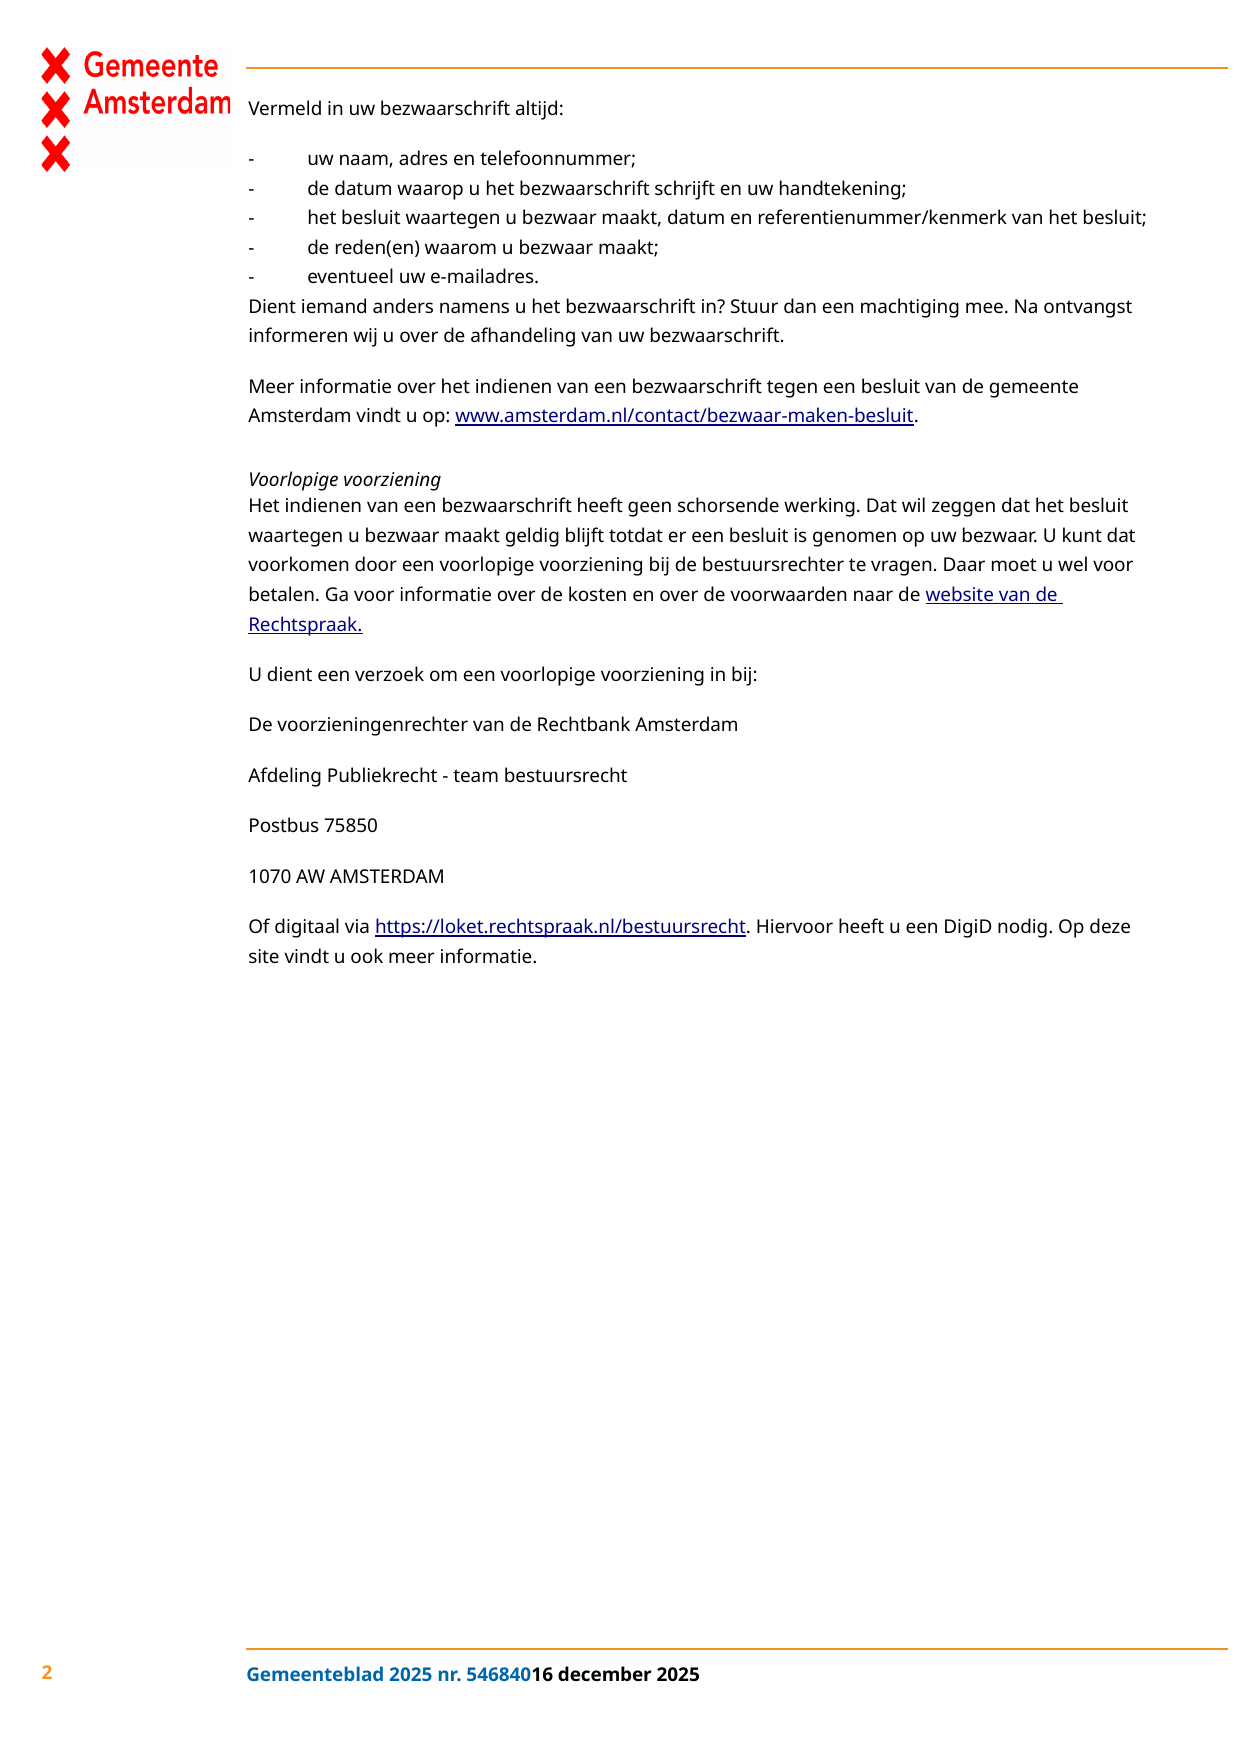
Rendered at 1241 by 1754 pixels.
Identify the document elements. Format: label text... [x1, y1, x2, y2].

list de datum waarop u het bezwaarschrift schrijft en uw handtekening; [248, 175, 1152, 201]
list eventueel uw e-mailadres. [248, 263, 1152, 289]
text De voorzieningenrechter van de Rechtbank Amsterdam [248, 712, 1152, 737]
text 1070 AW AMSTERDAM [248, 863, 1152, 888]
list het besluit waartegen u bezwaar maakt, datum en referentienummer/kenmerk van het besluit; [248, 204, 1152, 230]
text Of digitaal via https://loket.rechtspraak.nl/bestuursrecht. Hiervoor heeft u een DigiD nodig. Op deze site vindt u ook meer informatie. [248, 913, 1152, 968]
text Het indienen van een bezwaarschrift heeft geen schorsende werking. Dat wil zeggen dat het besluit waartegen u bezwaar maakt geldig blijft totdat er een besluit is genomen op uw bezwaar. U kunt dat voorkomen door een voorlopige voorziening bij de bestuursrechter te vragen. Daar moet u wel voor betalen. Ga voor informatie over de kosten en over de voorwaarden naar de website van de Rechtspraak. [248, 492, 1152, 636]
text Dient iemand anders namens u het bezwaarschrift in? Stuur dan een machtiging mee. Na ontvangst informeren wij u over de afhandeling van uw bezwaarschrift. [248, 293, 1152, 348]
text Postbus 75850 [248, 812, 1152, 838]
text Voorlopige voorziening [248, 467, 1152, 492]
text Afdeling Publiekrecht - team bestuursrecht [248, 762, 1152, 788]
list uw naam, adres en telefoonnummer; [248, 145, 1152, 171]
text Meer informatie over het indienen van een bezwaarschrift tegen een besluit van de gemeente Amsterdam vindt u op: www.amsterdam.nl/contact/bezwaar-maken-besluit. [248, 373, 1152, 428]
list de reden(en) waarom u bezwaar maakt; [248, 234, 1152, 260]
picture [41, 47, 231, 172]
text U dient een verzoek om een voorlopige voorziening in bij: [248, 661, 1152, 687]
text Vermeld in uw bezwaarschrift altijd: [248, 95, 1152, 121]
